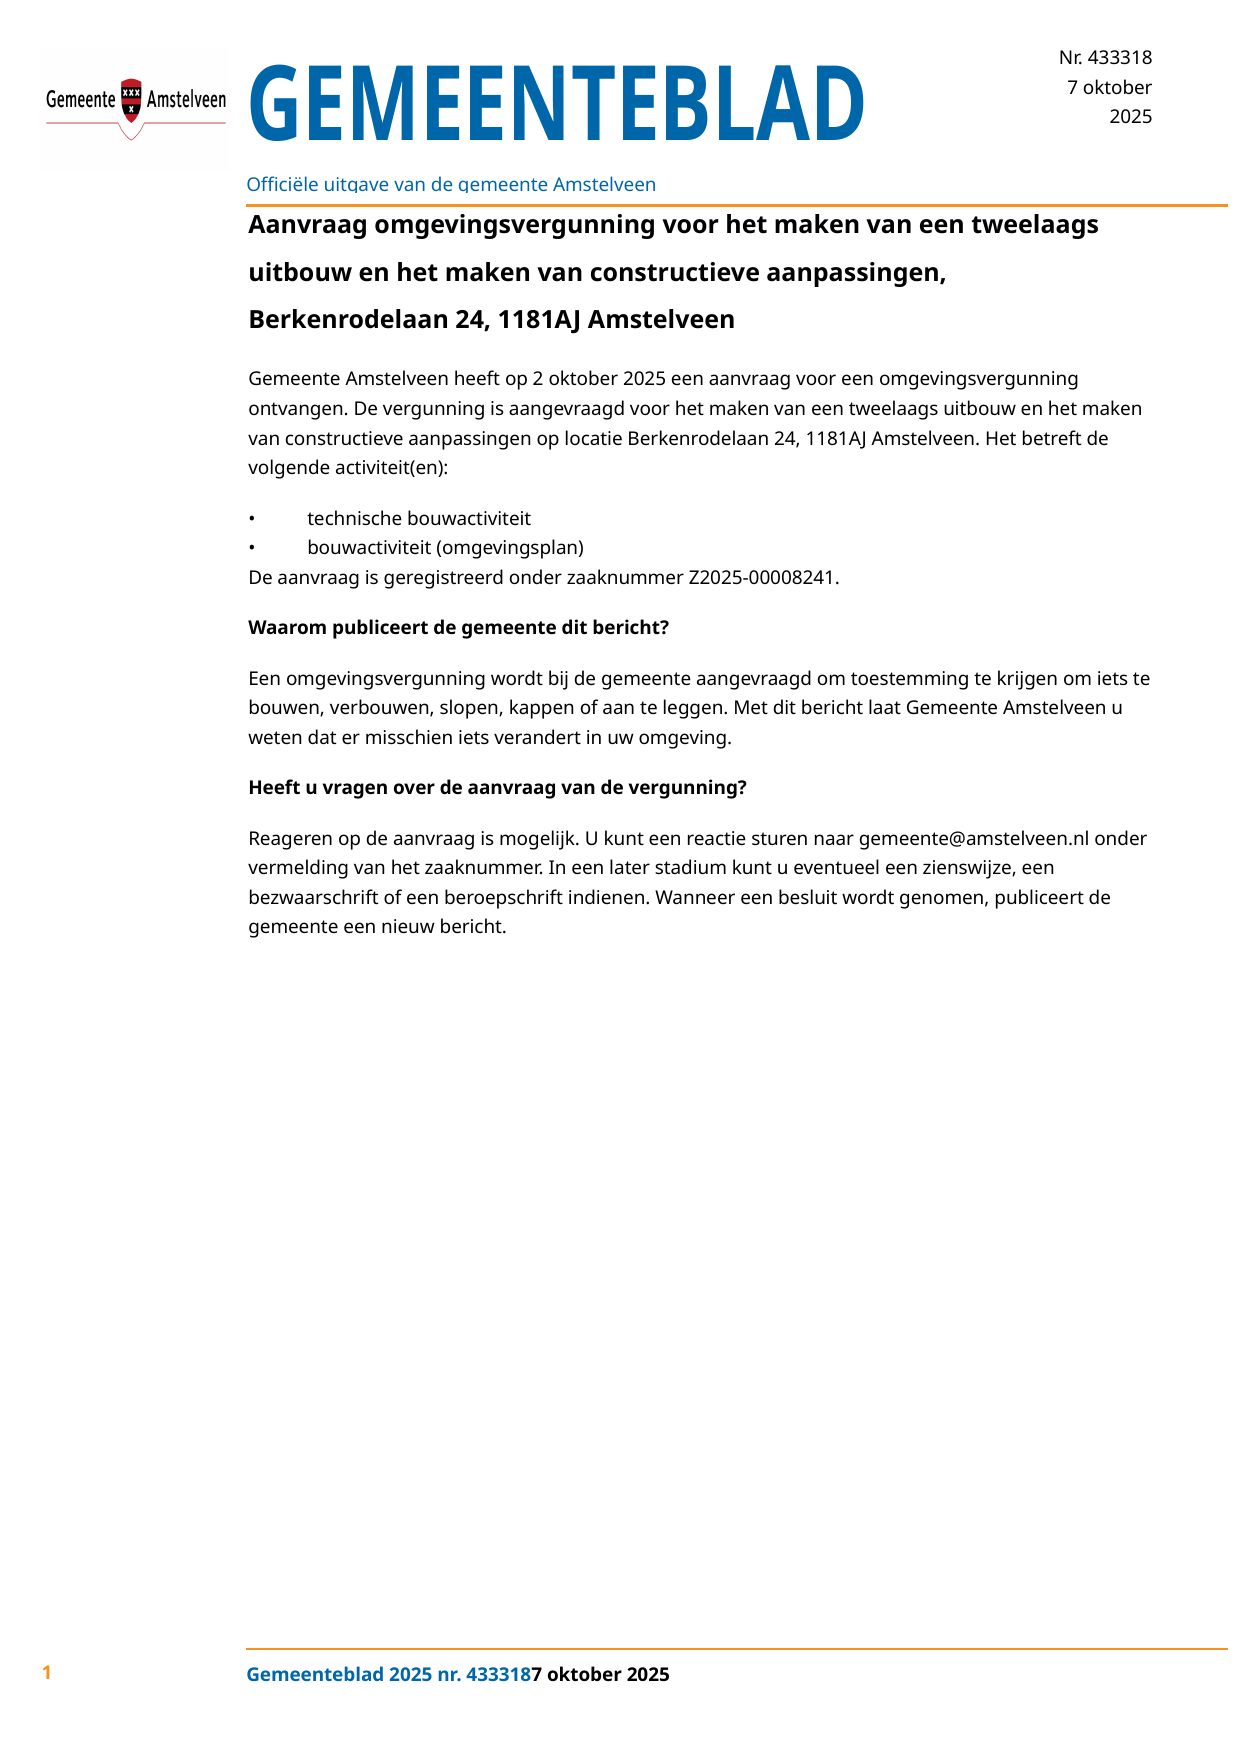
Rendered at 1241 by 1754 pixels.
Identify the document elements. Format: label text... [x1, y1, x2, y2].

text Gemeente Amstelveen heeft op 2 oktober 2025 een aanvraag voor een omgevingsvergunning ontvangen. De vergunning is aangevraagd voor het maken van een tweelaags uitbouw en het maken van constructieve aanpassingen op locatie Berkenrodelaan 24, 1181AJ Amstelveen. Het betreft de volgende activiteit(en): [248, 366, 1152, 480]
text Reageren op de aanvraag is mogelijk. U kunt een reactie sturen naar gemeente@amstelveen.nl onder vermelding van het zaaknummer. In een later stadium kunt u eventueel een zienswijze, een bezwaarschrift of een beroepschrift indienen. Wanneer een besluit wordt genomen, publiceert de gemeente een nieuw bericht. [248, 825, 1152, 939]
text Heeft u vragen over de aanvraag van de vergunning? [248, 774, 1152, 800]
text Waarom publiceert de gemeente dit bericht? [248, 614, 1152, 640]
picture [41, 47, 231, 172]
text Aanvraag omgevingsvergunning voor het maken van een tweelaags uitbouw en het maken van constructieve aanpassingen, Berkenrodelaan 24, 1181AJ Amstelveen [248, 207, 1152, 336]
list technische bouwactiviteit [248, 505, 1152, 530]
text Een omgevingsvergunning wordt bij de gemeente aangevraagd om toestemming te krijgen om iets te bouwen, verbouwen, slopen, kappen of aan te leggen. Met dit bericht laat Gemeente Amstelveen u weten dat er misschien iets verandert in uw omgeving. [248, 665, 1152, 749]
text De aanvraag is geregistreerd onder zaaknummer Z2025-00008241. [248, 564, 1152, 589]
list bouwactiviteit (omgevingsplan) [248, 534, 1152, 560]
